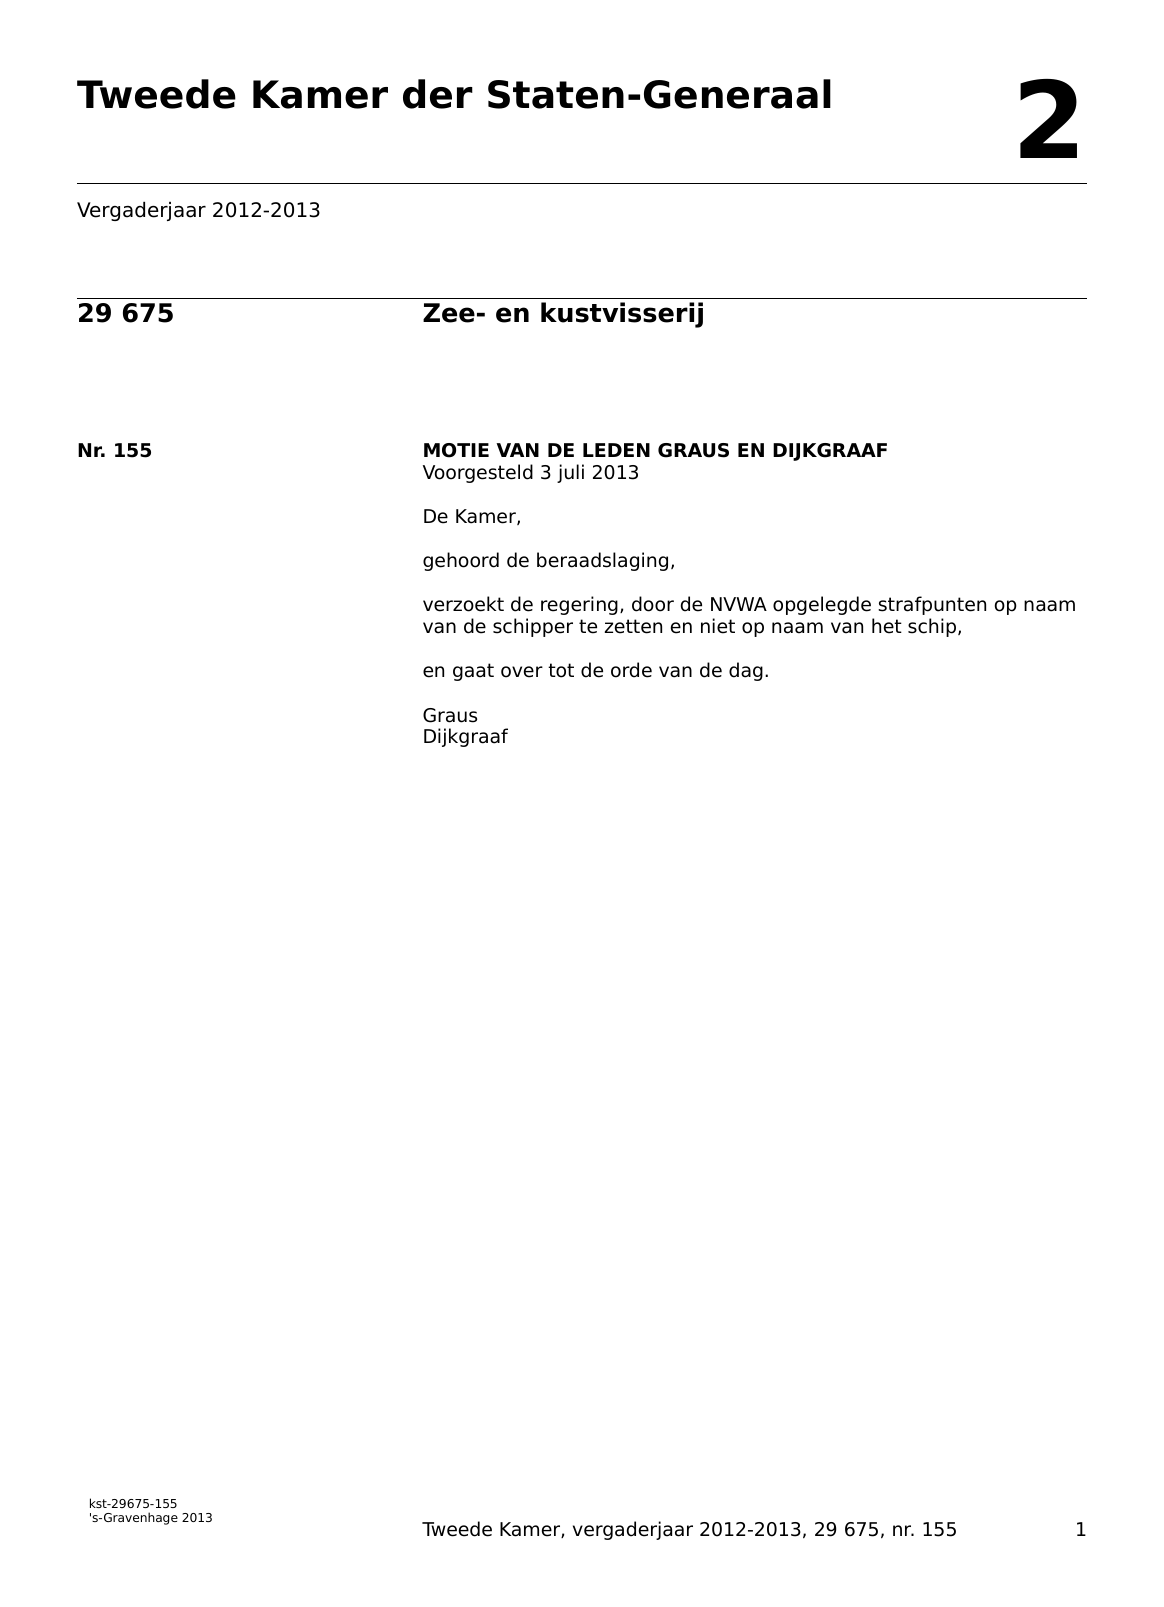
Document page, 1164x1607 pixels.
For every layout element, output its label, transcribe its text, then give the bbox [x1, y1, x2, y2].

table_cell Vergaderjaar 2012-2013 [77, 184, 1087, 298]
text Dijkgraaf [422, 726, 1087, 748]
text en gaat over tot de orde van de dag. [422, 660, 1087, 682]
text gehoord de beraadslaging, [422, 550, 1087, 572]
subtitle Nr. 155 MOTIE VAN DE LEDEN GRAUS EN DIJKGRAAF [77, 440, 1087, 462]
text kst-29675-155 [88, 1497, 323, 1511]
text Graus [422, 704, 1087, 726]
text 's-Gravenhage 2013 [88, 1511, 323, 1525]
text Voorgesteld 3 juli 2013 [422, 462, 1087, 484]
text De Kamer, [422, 506, 1087, 528]
table_header Tweede Kamer der Staten-Generaal [77, 59, 886, 183]
subtitle 29 675 Zee- en kustvisserij [77, 299, 1087, 329]
text verzoekt de regering, door de NVWA opgelegde strafpunten op naam van de schipper te zetten en niet op naam van het schip, [422, 594, 1087, 638]
table_header 2 [886, 59, 1087, 183]
